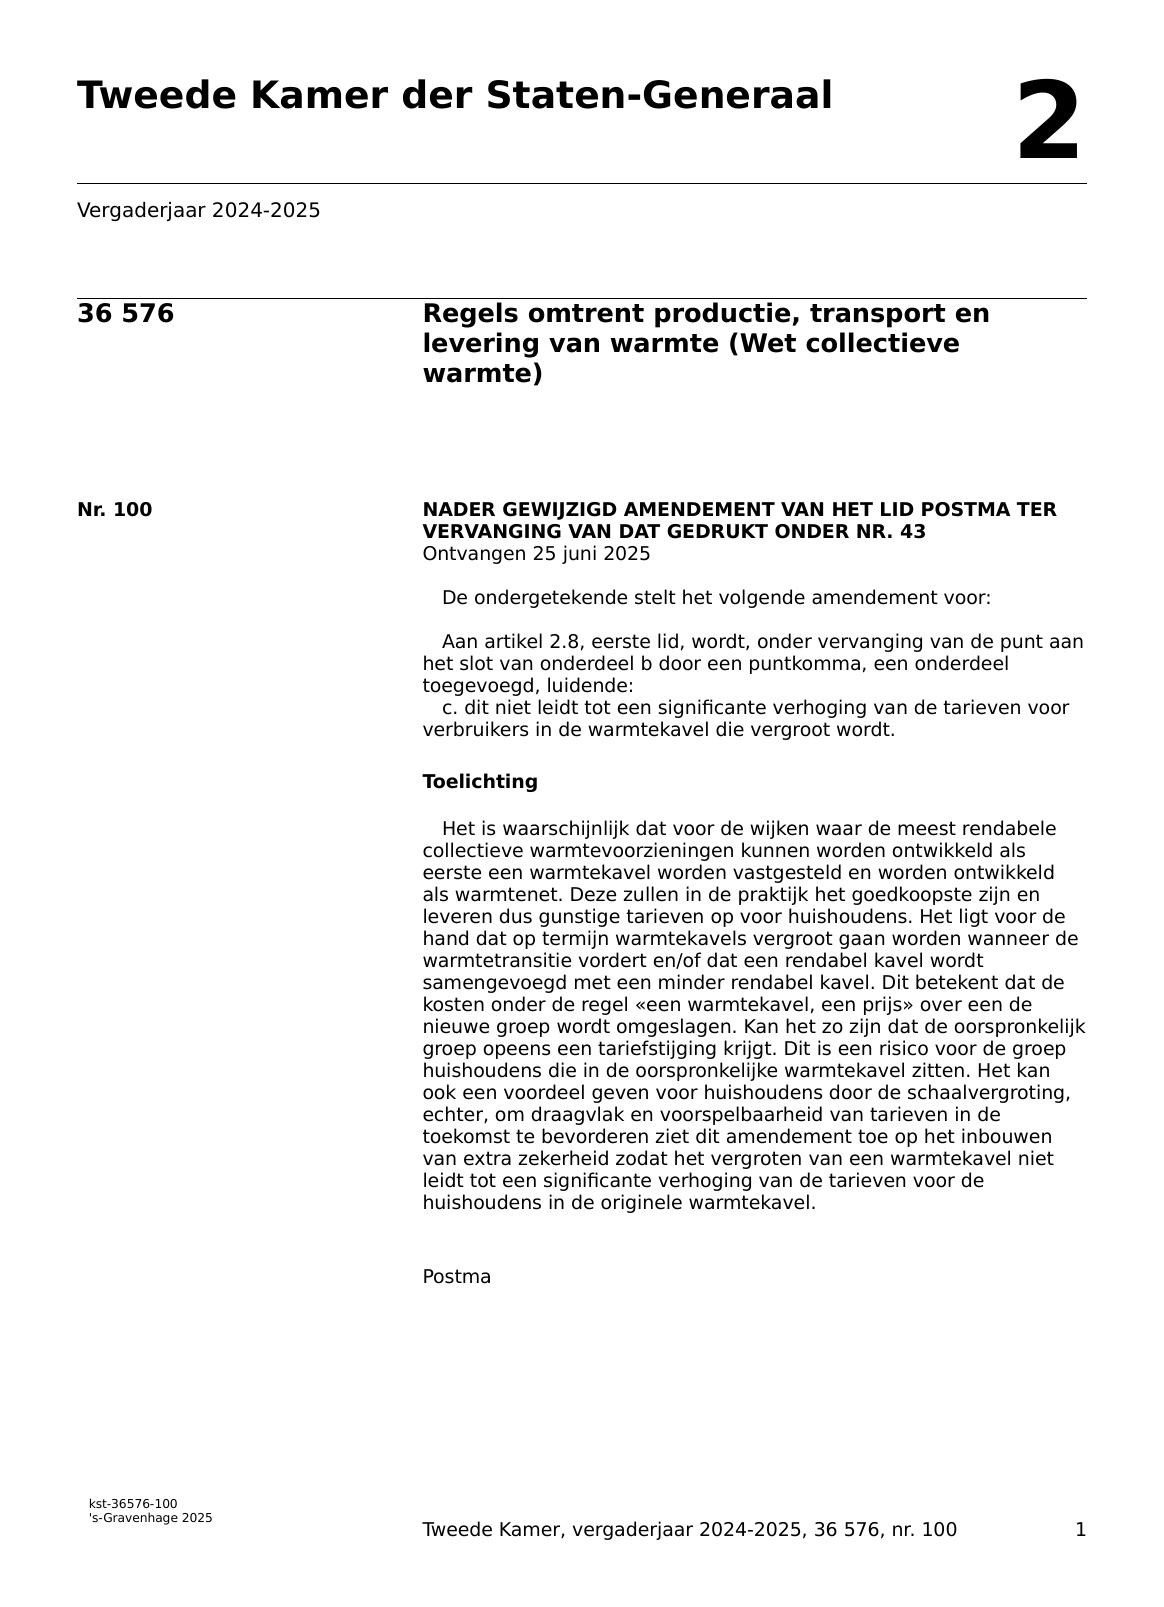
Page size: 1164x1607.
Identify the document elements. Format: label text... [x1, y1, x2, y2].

text c. dit niet leidt tot een significante verhoging van de tarieven voor verbruikers in de warmtekavel die vergroot wordt. [422, 697, 1087, 741]
table_cell Vergaderjaar 2024-2025 [77, 184, 1087, 298]
subtitle Toelichting [422, 771, 1087, 793]
text De ondergetekende stelt het volgende amendement voor: [422, 587, 1087, 609]
text kst-36576-100 [88, 1497, 323, 1511]
text 's-Gravenhage 2025 [88, 1511, 323, 1525]
text Het is waarschijnlijk dat voor de wijken waar de meest rendabele collectieve warmtevoorzieningen kunnen worden ontwikkeld als eerste een warmtekavel worden vastgesteld en worden ontwikkeld als warmtenet. Deze zullen in de praktijk het goedkoopste zijn en leveren dus gunstige tarieven op voor huishoudens. Het ligt voor de hand dat op termijn warmtekavels vergroot gaan worden wanneer de warmtetransitie vordert en/of dat een rendabel kavel wordt samengevoegd met een minder rendabel kavel. Dit betekent dat de kosten onder de regel «een warmtekavel, een prijs» over een de nieuwe groep wordt omgeslagen. Kan het zo zijn dat de oorspronkelijk groep opeens een tariefstijging krijgt. Dit is een risico voor de groep huishoudens die in de oorspronkelijke warmtekavel zitten. Het kan ook een voordeel geven voor huishoudens door de schaalvergroting, echter, om draagvlak en voorspelbaarheid van tarieven in de toekomst te bevorderen ziet dit amendement toe op het inbouwen van extra zekerheid zodat het vergroten van een warmtekavel niet leidt tot een significante verhoging van de tarieven voor de huishoudens in de originele warmtekavel. [422, 818, 1087, 1214]
text Ontvangen 25 juni 2025 [422, 543, 1087, 565]
text Postma [422, 1244, 1087, 1288]
table_header 2 [886, 59, 1087, 183]
table_header Tweede Kamer der Staten-Generaal [77, 59, 886, 183]
text Aan artikel 2.8, eerste lid, wordt, onder vervanging van de punt aan het slot van onderdeel b door een puntkomma, een onderdeel toegevoegd, luidende: [422, 631, 1087, 697]
subtitle 36 576 Regels omtrent productie, transport en levering van warmte (Wet collectieve warmte) [77, 299, 1087, 388]
subtitle Nr. 100 NADER GEWIJZIGD AMENDEMENT VAN HET LID POSTMA TER VERVANGING VAN DAT GEDRUKT ONDER NR. 43 [77, 499, 1087, 543]
